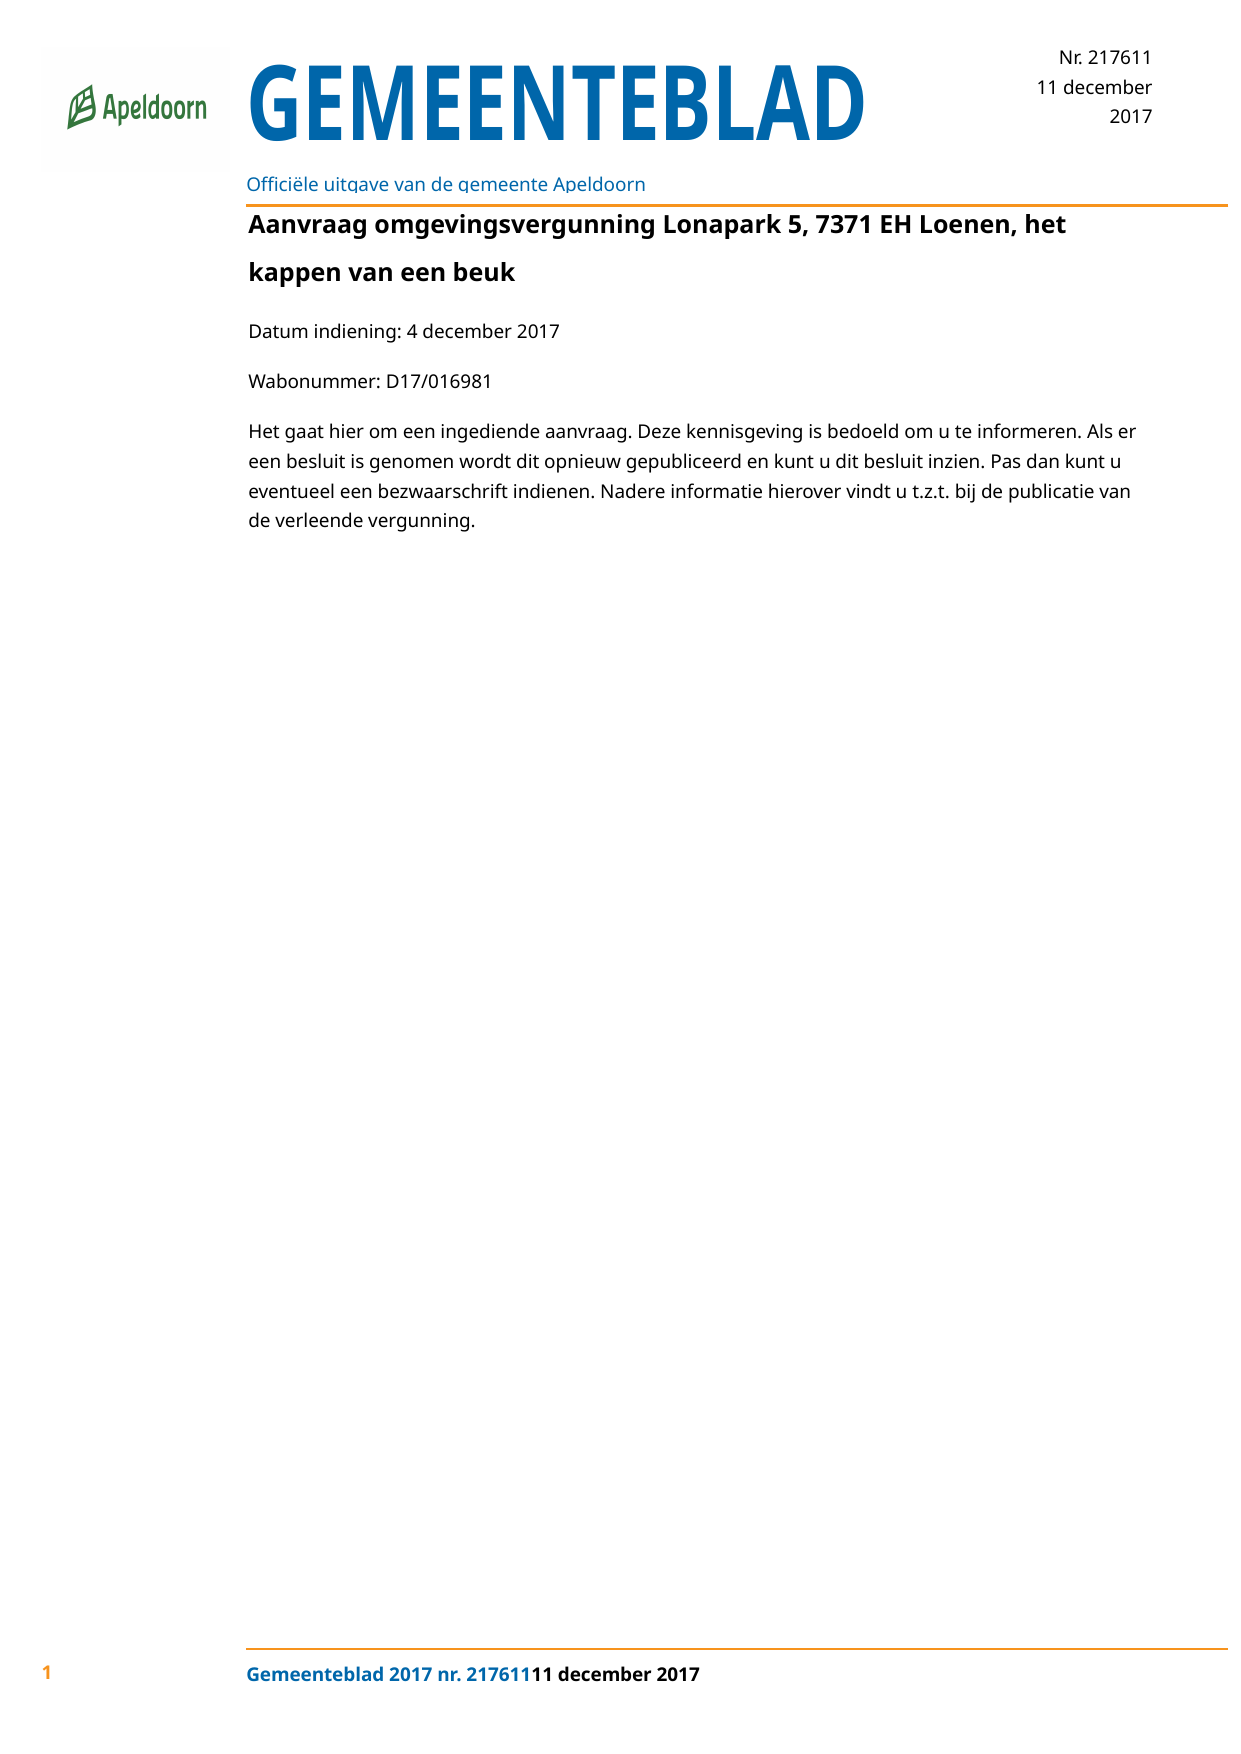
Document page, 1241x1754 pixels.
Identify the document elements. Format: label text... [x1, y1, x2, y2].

text Datum indiening: 4 december 2017 [248, 318, 1152, 344]
text Wabonummer: D17/016981 [248, 368, 1152, 394]
text Aanvraag omgevingsvergunning Lonapark 5, 7371 EH Loenen, het kappen van een beuk [248, 207, 1152, 288]
text Het gaat hier om een ingediende aanvraag. Deze kennisgeving is bedoeld om u te informeren. Als er een besluit is genomen wordt dit opnieuw gepubliceerd en kunt u dit besluit inzien. Pas dan kunt u eventueel een bezwaarschrift indienen. Nadere informatie hierover vindt u t.z.t. bij de publicatie van de verleende vergunning. [248, 419, 1152, 533]
picture [41, 47, 231, 172]
